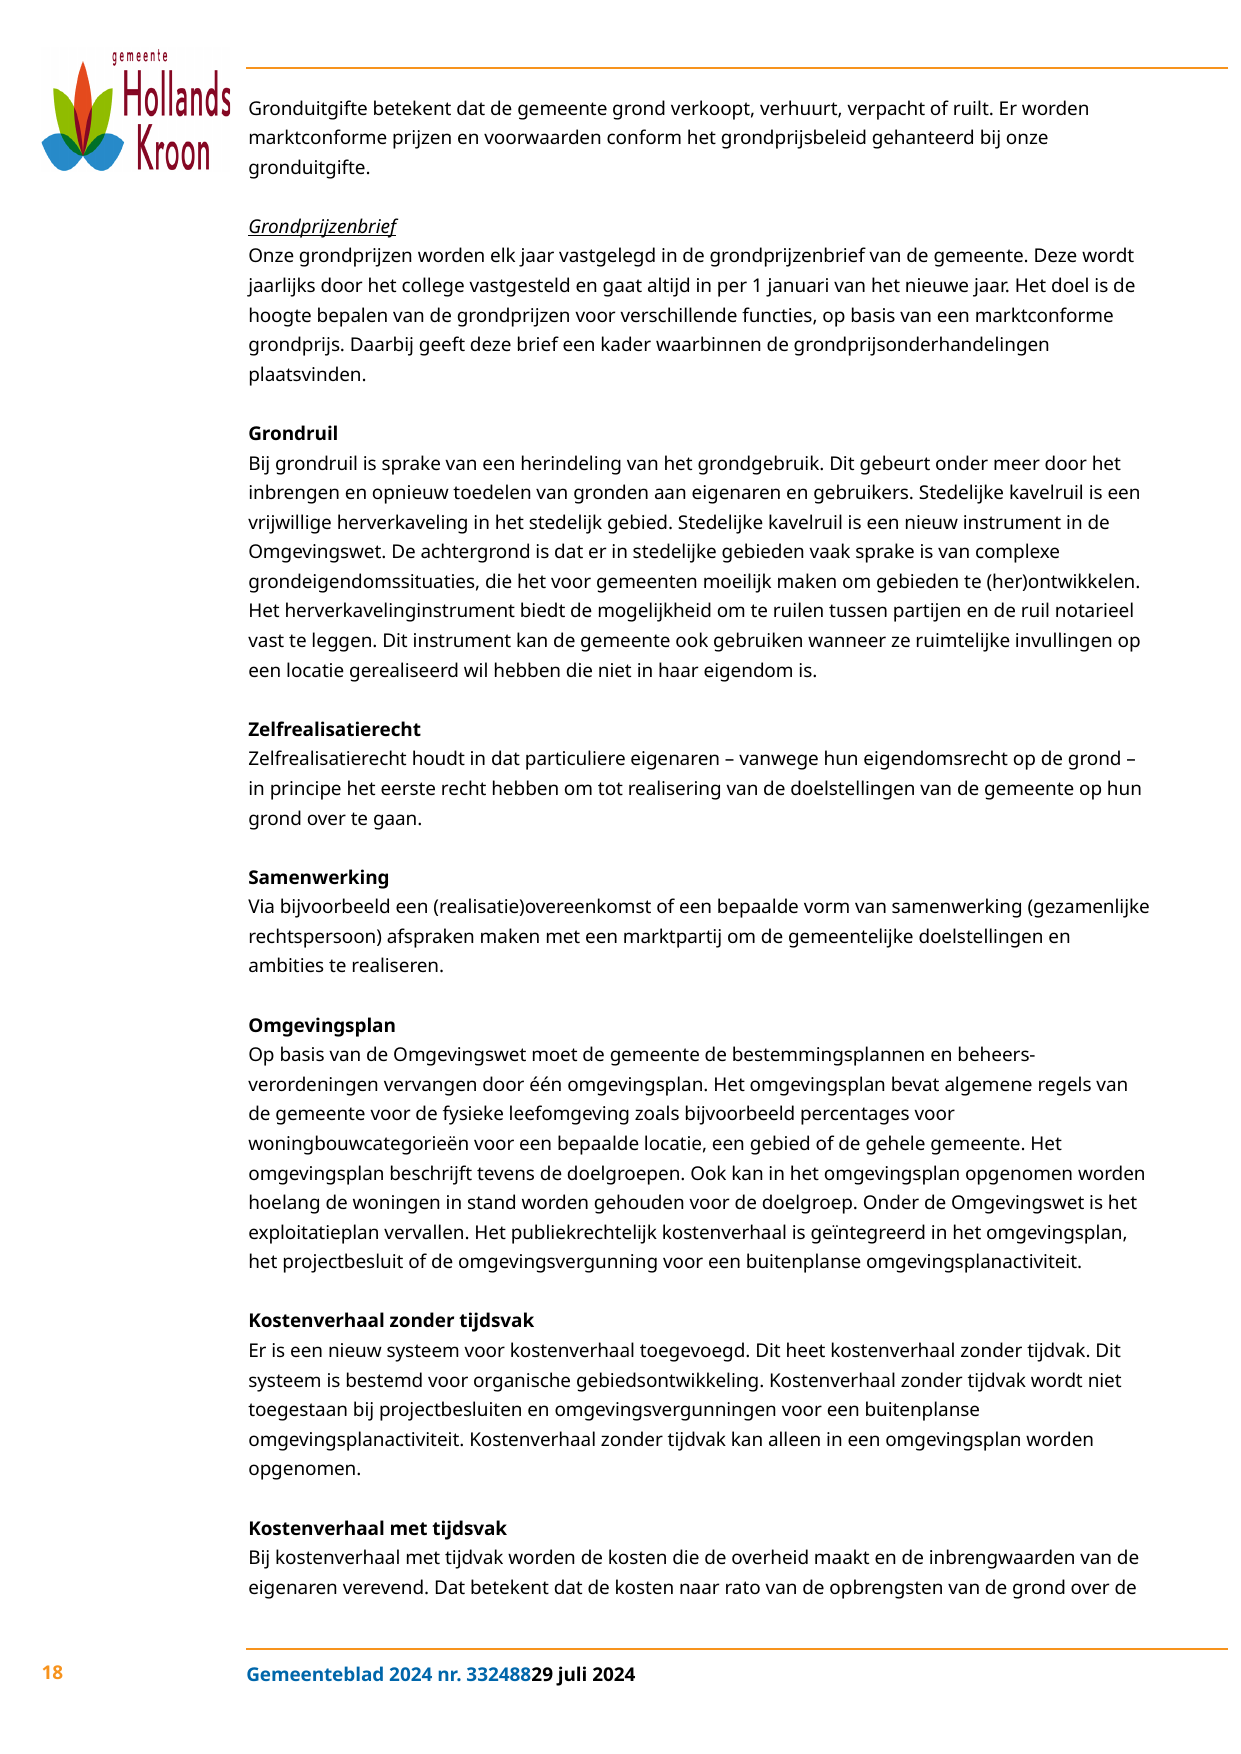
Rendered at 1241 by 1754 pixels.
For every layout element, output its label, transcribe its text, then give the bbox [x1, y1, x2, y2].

text Op basis van de Omgevingswet moet de gemeente de bestemmingsplannen en beheers-verordeningen vervangen door één omgevingsplan. Het omgevingsplan bevat algemene regels van de gemeente voor de fysieke leefomgeving zoals bijvoorbeeld percentages voor woningbouwcategorieën voor een bepaalde locatie, een gebied of de gehele gemeente. Het omgevingsplan beschrijft tevens de doelgroepen. Ook kan in het omgevingsplan opgenomen worden hoelang de woningen in stand worden gehouden voor de doelgroep. Onder de Omgevingswet is het exploitatieplan vervallen. Het publiekrechtelijk kostenverhaal is geïntegreerd in het omgevingsplan, het projectbesluit of de omgevingsvergunning voor een buitenplanse omgevingsplanactiviteit. [248, 1041, 1152, 1274]
text Kostenverhaal zonder tijdsvak [248, 1308, 1152, 1333]
picture [41, 47, 231, 172]
text Grondruil [248, 420, 1152, 446]
text Kostenverhaal met tijdsvak [248, 1515, 1152, 1541]
text Onze grondprijzen worden elk jaar vastgelegd in de grondprijzenbrief van de gemeente. Deze wordt jaarlijks door het college vastgesteld en gaat altijd in per 1 januari van het nieuwe jaar. Het doel is de hoogte bepalen van de grondprijzen voor verschillende functies, op basis van een marktconforme grondprijs. Daarbij geeft deze brief een kader waarbinnen de grondprijsonderhandelingen plaatsvinden. [248, 243, 1152, 387]
text Er is een nieuw systeem voor kostenverhaal toegevoegd. Dit heet kostenverhaal zonder tijdvak. Dit systeem is bestemd voor organische gebiedsontwikkeling. Kostenverhaal zonder tijdvak wordt niet toegestaan bij projectbesluiten en omgevingsvergunningen voor een buitenplanse omgevingsplanactiviteit. Kostenverhaal zonder tijdvak kan alleen in een omgevingsplan worden opgenomen. [248, 1337, 1152, 1481]
text Bij grondruil is sprake van een herindeling van het grondgebruik. Dit gebeurt onder meer door het inbrengen en opnieuw toedelen van gronden aan eigenaren en gebruikers. Stedelijke kavelruil is een vrijwillige herverkaveling in het stedelijk gebied. Stedelijke kavelruil is een nieuw instrument in de Omgevingswet. De achtergrond is dat er in stedelijke gebieden vaak sprake is van complexe grondeigendomssituaties, die het voor gemeenten moeilijk maken om gebieden te (her)ontwikkelen. Het herverkavelinginstrument biedt de mogelijkheid om te ruilen tussen partijen en de ruil notarieel vast te leggen. Dit instrument kan de gemeente ook gebruiken wanneer ze ruimtelijke invullingen op een locatie gerealiseerd wil hebben die niet in haar eigendom is. [248, 450, 1152, 683]
text Zelfrealisatierecht houdt in dat particuliere eigenaren – vanwege hun eigendomsrecht op de grond – in principe het eerste recht hebben om tot realisering van de doelstellingen van de gemeente op hun grond over te gaan. [248, 746, 1152, 831]
text Gronduitgifte betekent dat de gemeente grond verkoopt, verhuurt, verpacht of ruilt. Er worden marktconforme prijzen en voorwaarden conform het grondprijsbeleid gehanteerd bij onze gronduitgifte. [248, 95, 1152, 180]
text Omgevingsplan [248, 1012, 1152, 1038]
text Bij kostenverhaal met tijdvak worden de kosten die de overheid maakt en de inbrengwaarden van de eigenaren verevend. Dat betekent dat de kosten naar rato van de opbrengsten van de grond over de [248, 1544, 1152, 1600]
text Zelfrealisatierecht [248, 716, 1152, 742]
text Grondprijzenbrief [248, 213, 1152, 239]
text Samenwerking [248, 864, 1152, 890]
text Via bijvoorbeeld een (realisatie)overeenkomst of een bepaalde vorm van samenwerking (gezamenlijke rechtspersoon) afspraken maken met een marktpartij om de gemeentelijke doelstellingen en ambities te realiseren. [248, 893, 1152, 978]
